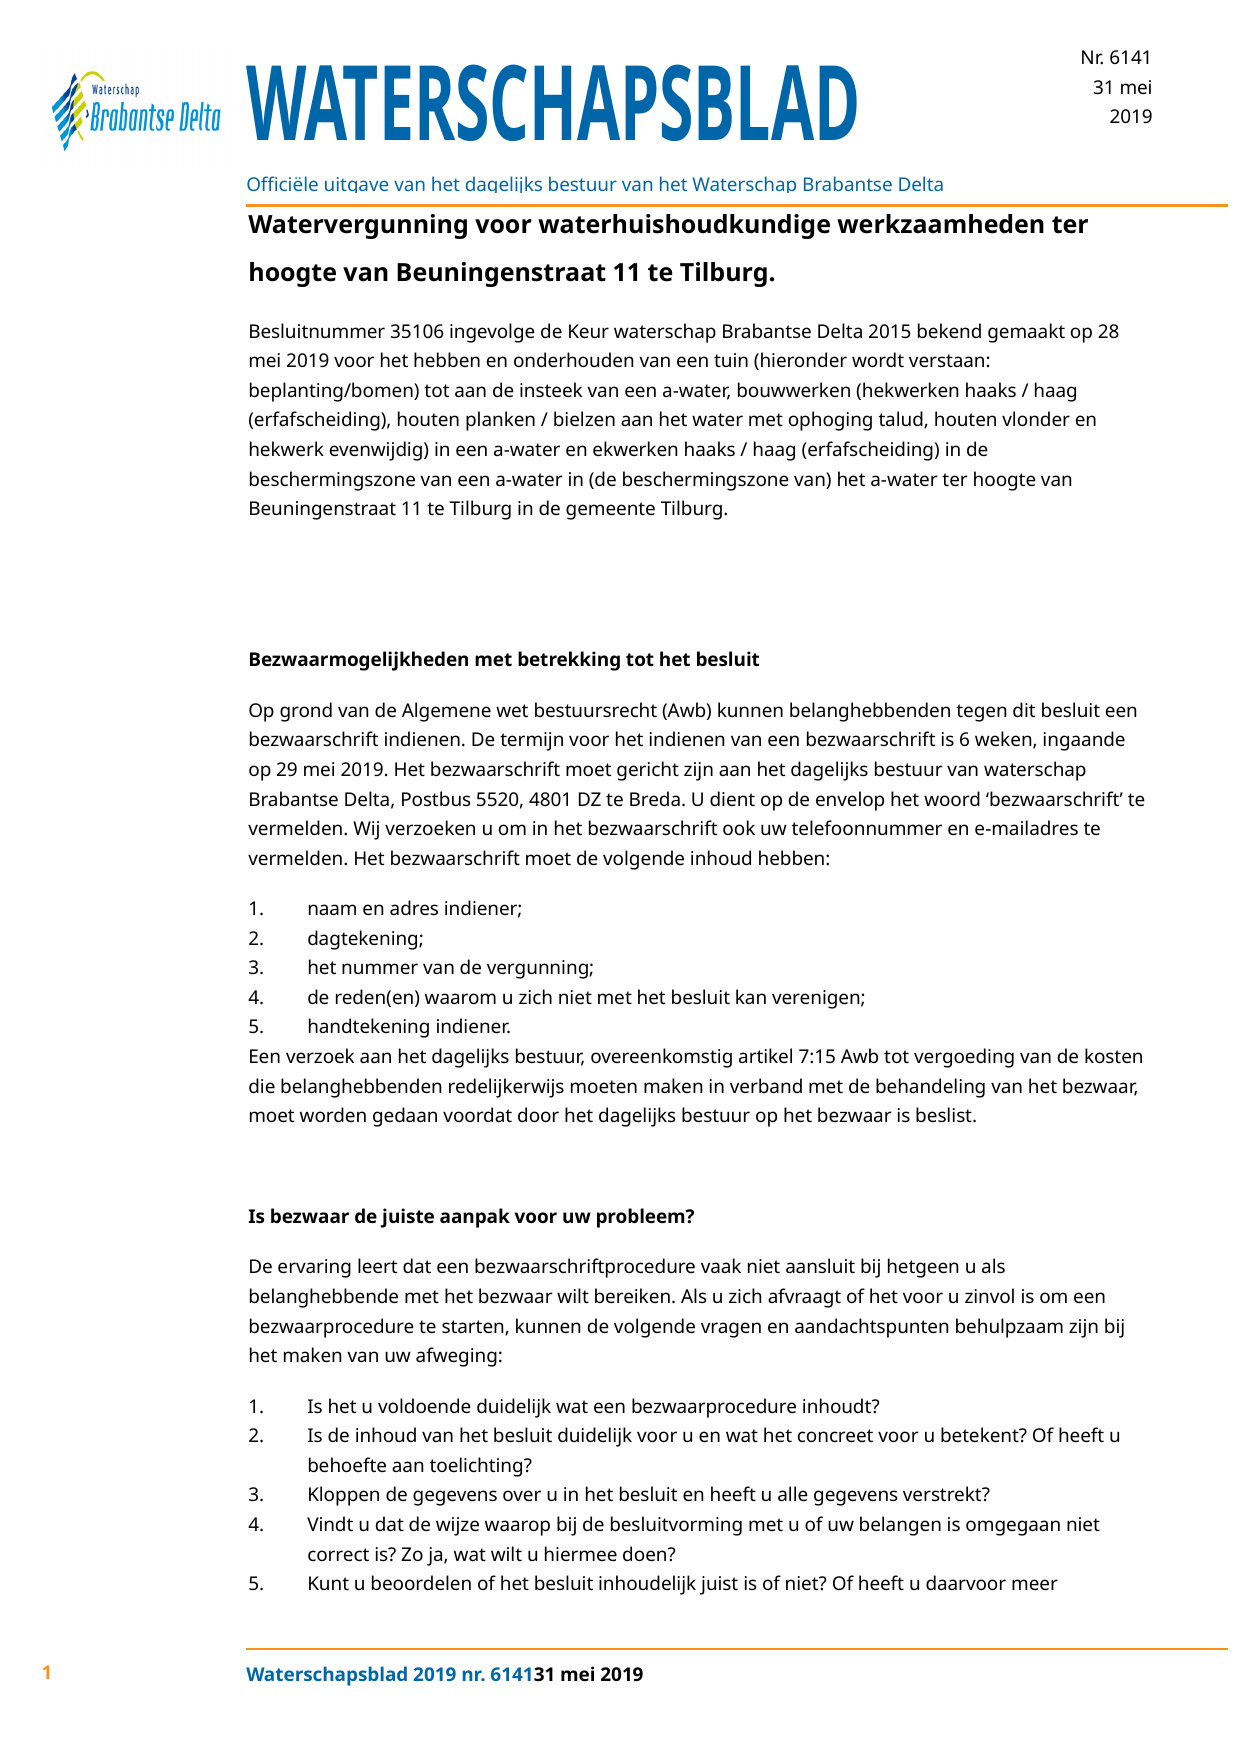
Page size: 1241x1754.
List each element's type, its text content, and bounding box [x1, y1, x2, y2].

list Kunt u beoordelen of het besluit inhoudelijk juist is of niet? Of heeft u daarvoor meer [248, 1570, 1152, 1596]
text Op grond van de Algemene wet bestuursrecht (Awb) kunnen belanghebbenden tegen dit besluit een bezwaarschrift indienen. De termijn voor het indienen van een bezwaarschrift is 6 weken, ingaande op 29 mei 2019. Het bezwaarschrift moet gericht zijn aan het dagelijks bestuur van waterschap Brabantse Delta, Postbus 5520, 4801 DZ te Breda. U dient op de envelop het woord ‘bezwaarschrift’ te vermelden. Wij verzoeken u om in het bezwaarschrift ook uw telefoonnummer en e‑mailadres te vermelden. Het bezwaarschrift moet de volgende inhoud hebben: [248, 697, 1152, 871]
picture [41, 47, 231, 172]
text Een verzoek aan het dagelijks bestuur, overeenkomstig artikel 7:15 Awb tot vergoeding van de kosten die belanghebbenden redelijkerwijs moeten maken in verband met de behandeling van het bezwaar, moet worden gedaan voordat door het dagelijks bestuur op het bezwaar is beslist. [248, 1043, 1152, 1128]
list de reden(en) waarom u zich niet met het besluit kan verenigen; [248, 984, 1152, 1010]
list handtekening indiener. [248, 1014, 1152, 1039]
list Is de inhoud van het besluit duidelijk voor u en wat het concreet voor u betekent? Of heeft u behoefte aan toelichting? [248, 1422, 1152, 1478]
list Kloppen de gegevens over u in het besluit en heeft u alle gegevens verstrekt? [248, 1482, 1152, 1507]
text De ervaring leert dat een bezwaarschriftprocedure vaak niet aansluit bij hetgeen u als belanghebbende met het bezwaar wilt bereiken. Als u zich afvraagt of het voor u zinvol is om een bezwaarprocedure te starten, kunnen de volgende vragen en aandachtspunten behulpzaam zijn bij het maken van uw afweging: [248, 1254, 1152, 1368]
text Watervergunning voor waterhuishoudkundige werkzaamheden ter hoogte van Beuningenstraat 11 te Tilburg. [248, 207, 1152, 288]
list Is het u voldoende duidelijk wat een bezwaarprocedure inhoudt? [248, 1393, 1152, 1419]
list dagtekening; [248, 925, 1152, 951]
text Bezwaarmogelijkheden met betrekking tot het besluit [248, 647, 1152, 672]
list Vindt u dat de wijze waarop bij de besluitvorming met u of uw belangen is omgegaan niet correct is? Zo ja, wat wilt u hiermee doen? [248, 1511, 1152, 1567]
list het nummer van de vergunning; [248, 954, 1152, 980]
text Is bezwaar de juiste aanpak voor uw probleem? [248, 1203, 1152, 1229]
list naam en adres indiener; [248, 895, 1152, 921]
text Besluitnummer 35106 ingevolge de Keur waterschap Brabantse Delta 2015 bekend gemaakt op 28 mei 2019 voor het hebben en onderhouden van een tuin (hieronder wordt verstaan: beplanting/bomen) tot aan de insteek van een a-water, bouwwerken (hekwerken haaks / haag (erfafscheiding), houten planken / bielzen aan het water met ophoging talud, houten vlonder en hekwerk evenwijdig) in een a-water en ekwerken haaks / haag (erfafscheiding) in de beschermingszone van een a-water in (de beschermingszone van) het a-water ter hoogte van Beuningenstraat 11 te Tilburg in de gemeente Tilburg. [248, 318, 1152, 521]
